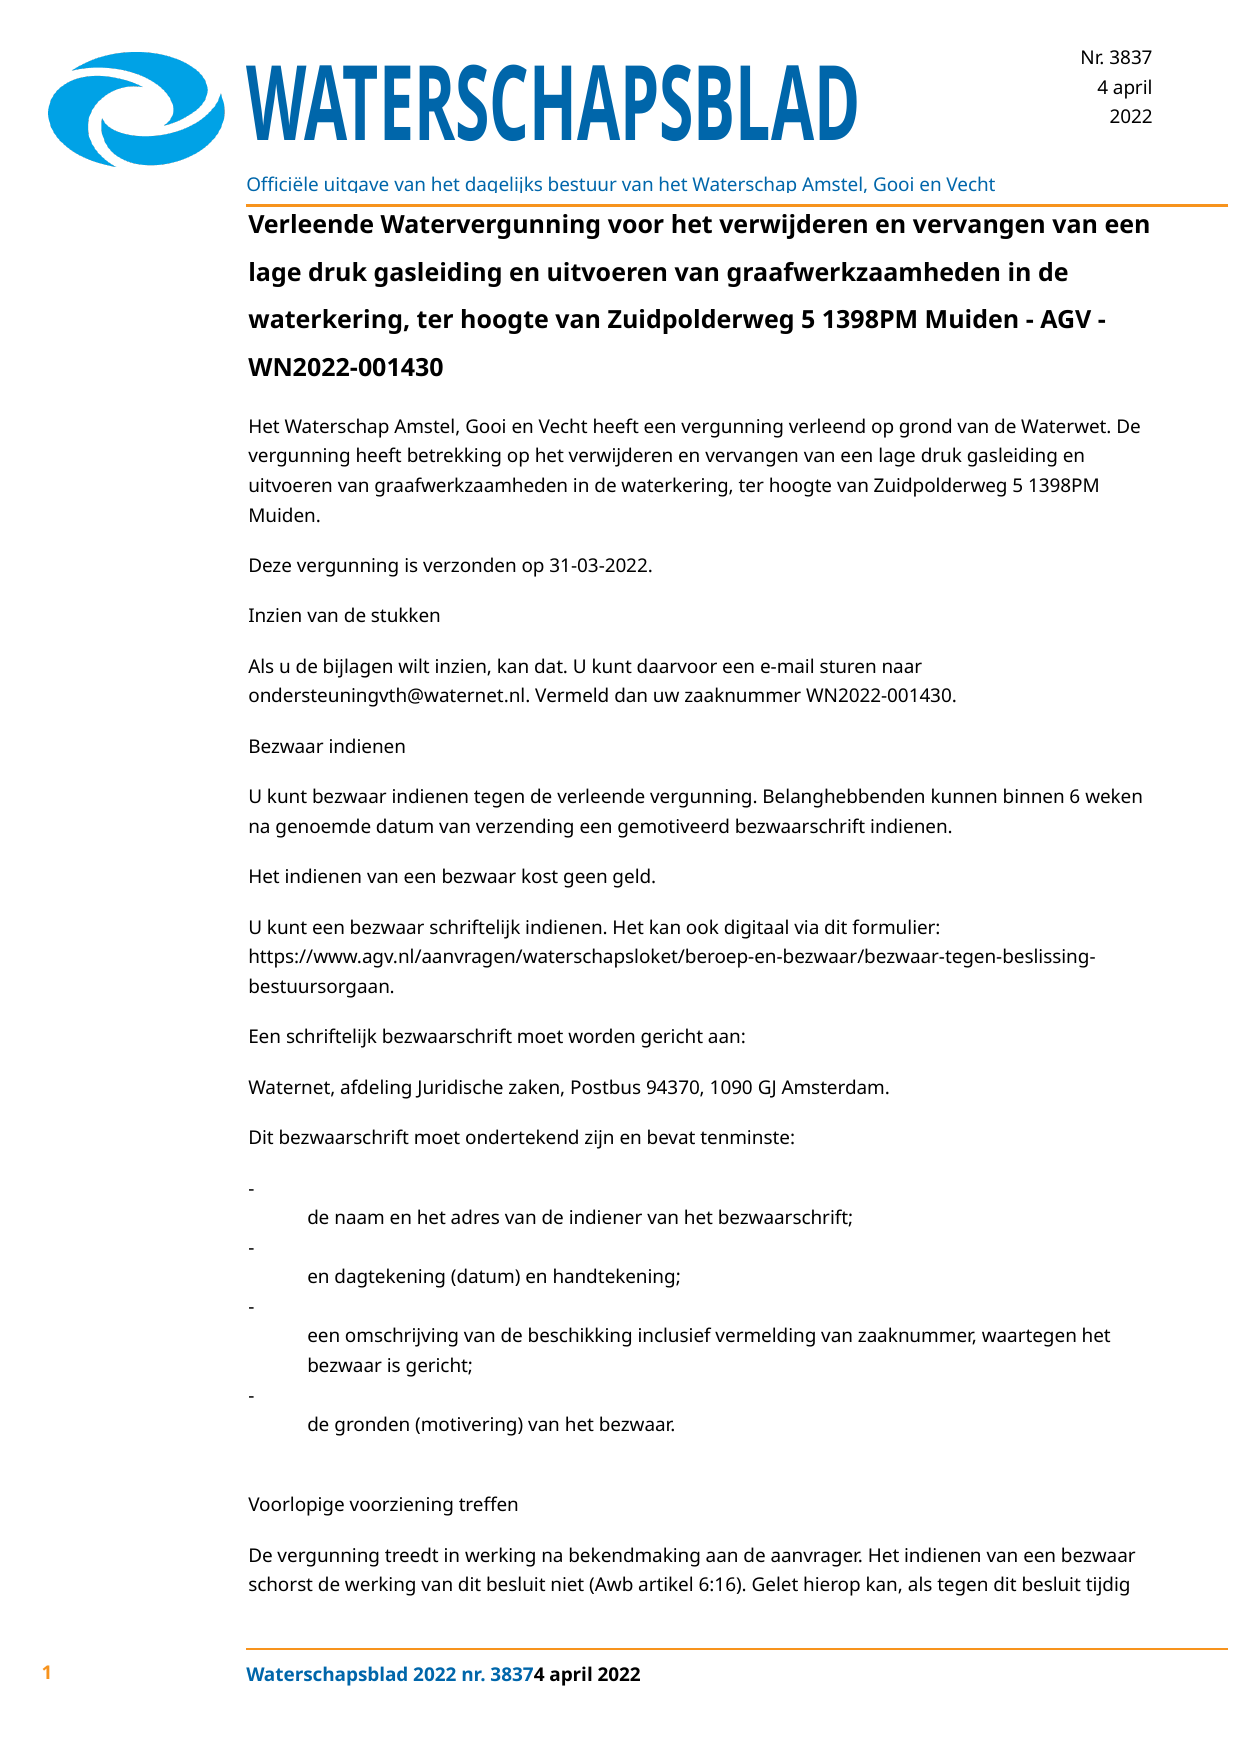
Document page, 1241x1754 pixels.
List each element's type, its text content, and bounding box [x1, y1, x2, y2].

text Waternet, afdeling Juridische zaken, Postbus 94370, 1090 GJ Amsterdam. [248, 1074, 1152, 1100]
text Een schriftelijk bezwaarschrift moet worden gericht aan: [248, 1023, 1152, 1049]
text U kunt een bezwaar schriftelijk indienen. Het kan ook digitaal via dit formulier: https://www.agv.nl/aanvragen/waterschapsloket/beroep-en-bezwaar/bezwaar-tegen-beslissing-bestuursorgaan. [248, 914, 1152, 999]
text Verleende Watervergunning voor het verwijderen en vervangen van een lage druk gasleiding en uitvoeren van graafwerkzaamheden in de waterkering, ter hoogte van Zuidpolderweg 5 1398PM Muiden - AGV - WN2022-001430 [248, 207, 1152, 384]
text Het Waterschap Amstel, Gooi en Vecht heeft een vergunning verleend op grond van de Waterwet. De vergunning heeft betrekking op het verwijderen en vervangen van een lage druk gasleiding en uitvoeren van graafwerkzaamheden in de waterkering, ter hoogte van Zuidpolderweg 5 1398PM Muiden. [248, 413, 1152, 528]
list en dagtekening (datum) en handtekening; [248, 1263, 1152, 1289]
text Inzien van de stukken [248, 603, 1152, 628]
picture [41, 47, 231, 172]
text Als u de bijlagen wilt inzien, kan dat. U kunt daarvoor een e-mail sturen naar ondersteuningvth@waternet.nl. Vermeld dan uw zaaknummer WN2022-001430. [248, 653, 1152, 708]
text Deze vergunning is verzonden op 31-03-2022. [248, 552, 1152, 578]
text Het indienen van een bezwaar kost geen geld. [248, 863, 1152, 889]
list de naam en het adres van de indiener van het bezwaarschrift; [248, 1204, 1152, 1230]
list de gronden (motivering) van het bezwaar. [248, 1411, 1152, 1437]
text U kunt bezwaar indienen tegen de verleende vergunning. Belanghebbenden kunnen binnen 6 weken na genoemde datum van verzending een gemotiveerd bezwaarschrift indienen. [248, 783, 1152, 839]
text De vergunning treedt in werking na bekendmaking aan de aanvrager. Het indienen van een bezwaar schorst de werking van dit besluit niet (Awb artikel 6:16). Gelet hierop kan, als tegen dit besluit tijdig [248, 1542, 1152, 1597]
text Dit bezwaarschrift moet ondertekend zijn en bevat tenminste: [248, 1124, 1152, 1150]
list een omschrijving van de beschikking inclusief vermelding van zaaknummer, waartegen het bezwaar is gericht; [248, 1323, 1152, 1378]
text Bezwaar indienen [248, 733, 1152, 759]
text Voorlopige voorziening treffen [248, 1491, 1152, 1517]
